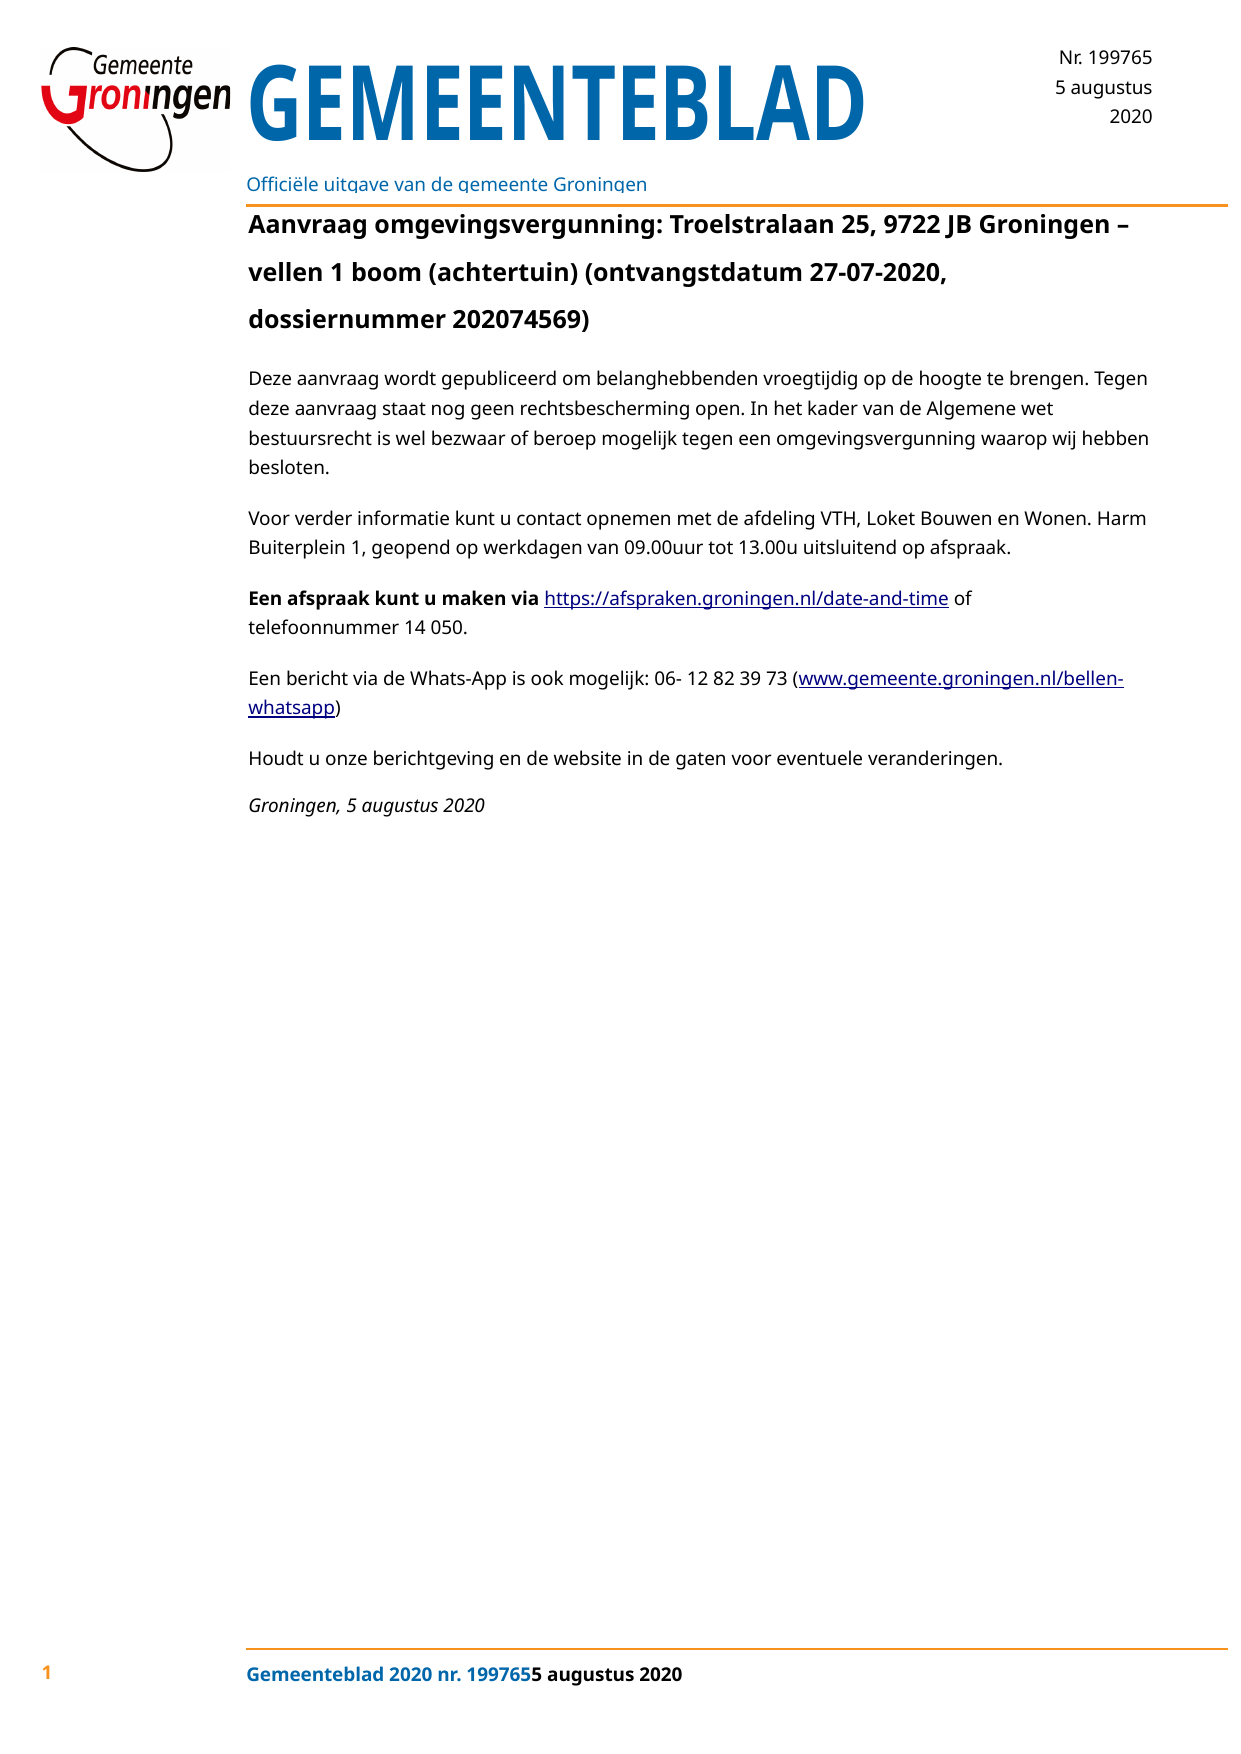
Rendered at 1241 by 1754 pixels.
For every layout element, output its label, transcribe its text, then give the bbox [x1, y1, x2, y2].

text Een afspraak kunt u maken via https://afspraken.groningen.nl/date-and-time of telefoonnummer 14 050. [248, 585, 1152, 640]
picture [41, 47, 231, 172]
text Deze aanvraag wordt gepubliceerd om belanghebbenden vroegtijdig op de hoogte te brengen. Tegen deze aanvraag staat nog geen rechtsbescherming open. In het kader van de Algemene wet bestuursrecht is wel bezwaar of beroep mogelijk tegen een omgevingsvergunning waarop wij hebben besloten. [248, 366, 1152, 480]
text Aanvraag omgevingsvergunning: Troelstralaan 25, 9722 JB Groningen – vellen 1 boom (achtertuin) (ontvangstdatum 27-07-2020, dossiernummer 202074569) [248, 207, 1152, 336]
text Voor verder informatie kunt u contact opnemen met de afdeling VTH, Loket Bouwen en Wonen. Harm Buiterplein 1, geopend op werkdagen van 09.00uur tot 13.00u uitsluitend op afspraak. [248, 505, 1152, 560]
text Een bericht via de Whats-App is ook mogelijk: 06- 12 82 39 73 (www.gemeente.groningen.nl/bellen-whatsapp) [248, 665, 1152, 720]
text Groningen, 5 augustus 2020 [248, 792, 1152, 818]
text Houdt u onze berichtgeving en de website in de gaten voor eventuele veranderingen. [248, 745, 1152, 770]
